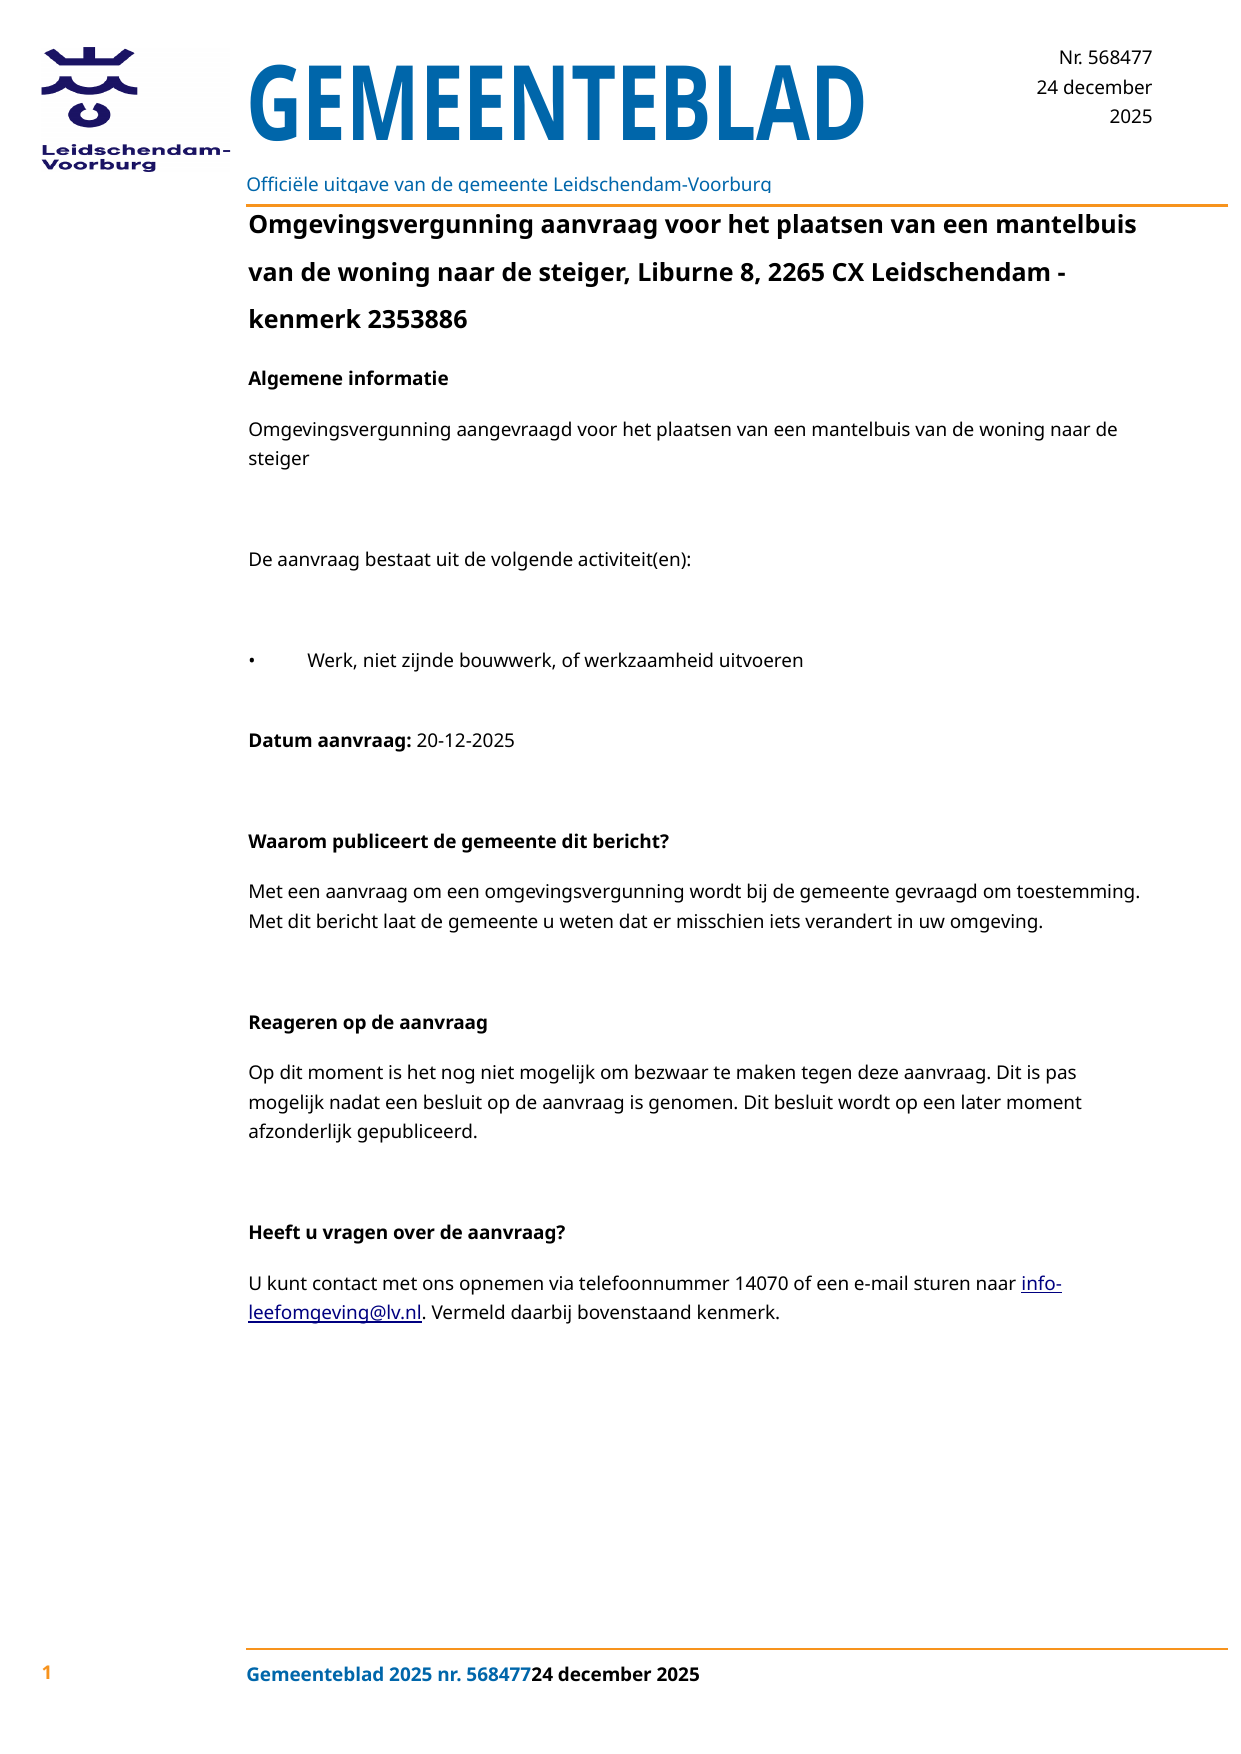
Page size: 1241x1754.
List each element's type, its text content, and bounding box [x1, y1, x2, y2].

text Algemene informatie [248, 366, 1152, 391]
text Datum aanvraag: 20-12-2025 [248, 727, 1152, 753]
text De aanvraag bestaat uit de volgende activiteit(en): [248, 546, 1152, 572]
list Werk, niet zijnde bouwwerk, of werkzaamheid uitvoeren [248, 647, 1152, 673]
text Omgevingsvergunning aangevraagd voor het plaatsen van een mantelbuis van de woning naar de steiger [248, 416, 1152, 471]
text Met een aanvraag om een omgevingsvergunning wordt bij de gemeente gevraagd om toestemming. Met dit bericht laat de gemeente u weten dat er misschien iets verandert in uw omgeving. [248, 878, 1152, 934]
text Op dit moment is het nog niet mogelijk om bezwaar te maken tegen deze aanvraag. Dit is pas mogelijk nadat een besluit op de aanvraag is genomen. Dit besluit wordt op een later moment afzonderlijk gepubliceerd. [248, 1059, 1152, 1144]
text Omgevingsvergunning aanvraag voor het plaatsen van een mantelbuis van de woning naar de steiger, Liburne 8, 2265 CX Leidschendam - kenmerk 2353886 [248, 207, 1152, 336]
text Reageren op de aanvraag [248, 1009, 1152, 1034]
text U kunt contact met ons opnemen via telefoonnummer 14070 of een e-mail sturen naar info-leefomgeving@lv.nl. Vermeld daarbij bovenstaand kenmerk. [248, 1270, 1152, 1325]
picture [41, 47, 231, 172]
text Heeft u vragen over de aanvraag? [248, 1219, 1152, 1245]
text Waarom publiceert de gemeente dit bericht? [248, 828, 1152, 854]
